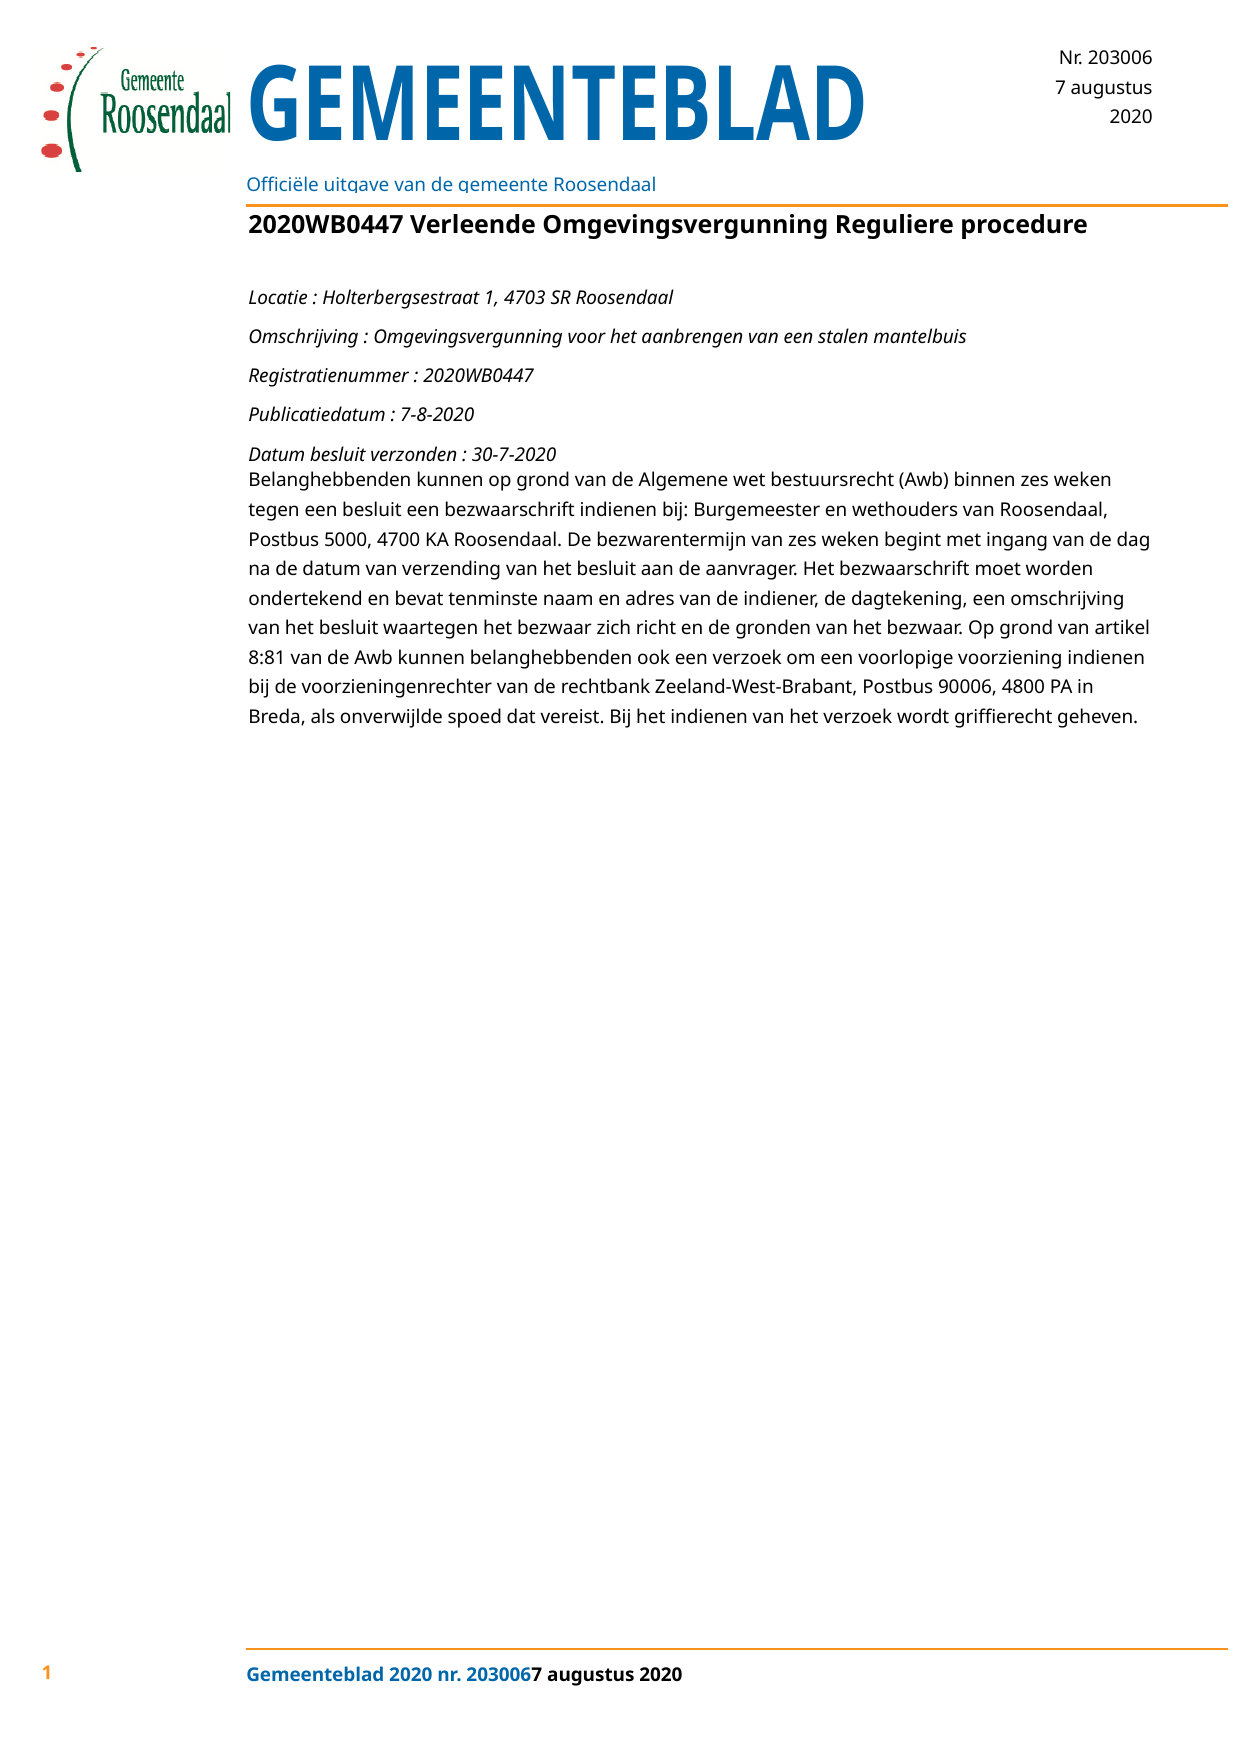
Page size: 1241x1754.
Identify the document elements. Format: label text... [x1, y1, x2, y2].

text Omschrijving : Omgevingsvergunning voor het aanbrengen van een stalen mantelbuis [248, 323, 1152, 349]
text Locatie : Holterbergsestraat 1, 4703 SR Roosendaal [248, 284, 1152, 309]
text Publicatiedatum : 7-8-2020 [248, 402, 1152, 427]
text 2020WB0447 Verleende Omgevingsvergunning Reguliere procedure [248, 207, 1152, 241]
text Registratienummer : 2020WB0447 [248, 362, 1152, 388]
text Datum besluit verzonden : 30-7-2020 [248, 441, 1152, 467]
picture [41, 47, 231, 172]
text Belanghebbenden kunnen op grond van de Algemene wet bestuursrecht (Awb) binnen zes weken tegen een besluit een bezwaarschrift indienen bij: Burgemeester en wethouders van Roosendaal, Postbus 5000, 4700 KA Roosendaal. De bezwarentermijn van zes weken begint met ingang van de dag na de datum van verzending van het besluit aan de aanvrager. Het bezwaarschrift moet worden ondertekend en bevat tenminste naam en adres van de indiener, de dagtekening, een omschrijving van het besluit waartegen het bezwaar zich richt en de gronden van het bezwaar. Op grond van artikel 8:81 van de Awb kunnen belanghebbenden ook een verzoek om een voorlopige voorziening indienen bij de voorzieningenrechter van de rechtbank Zeeland-West-Brabant, Postbus 90006, 4800 PA in Breda, als onverwijlde spoed dat vereist. Bij het indienen van het verzoek wordt griffierecht geheven. [248, 467, 1152, 729]
